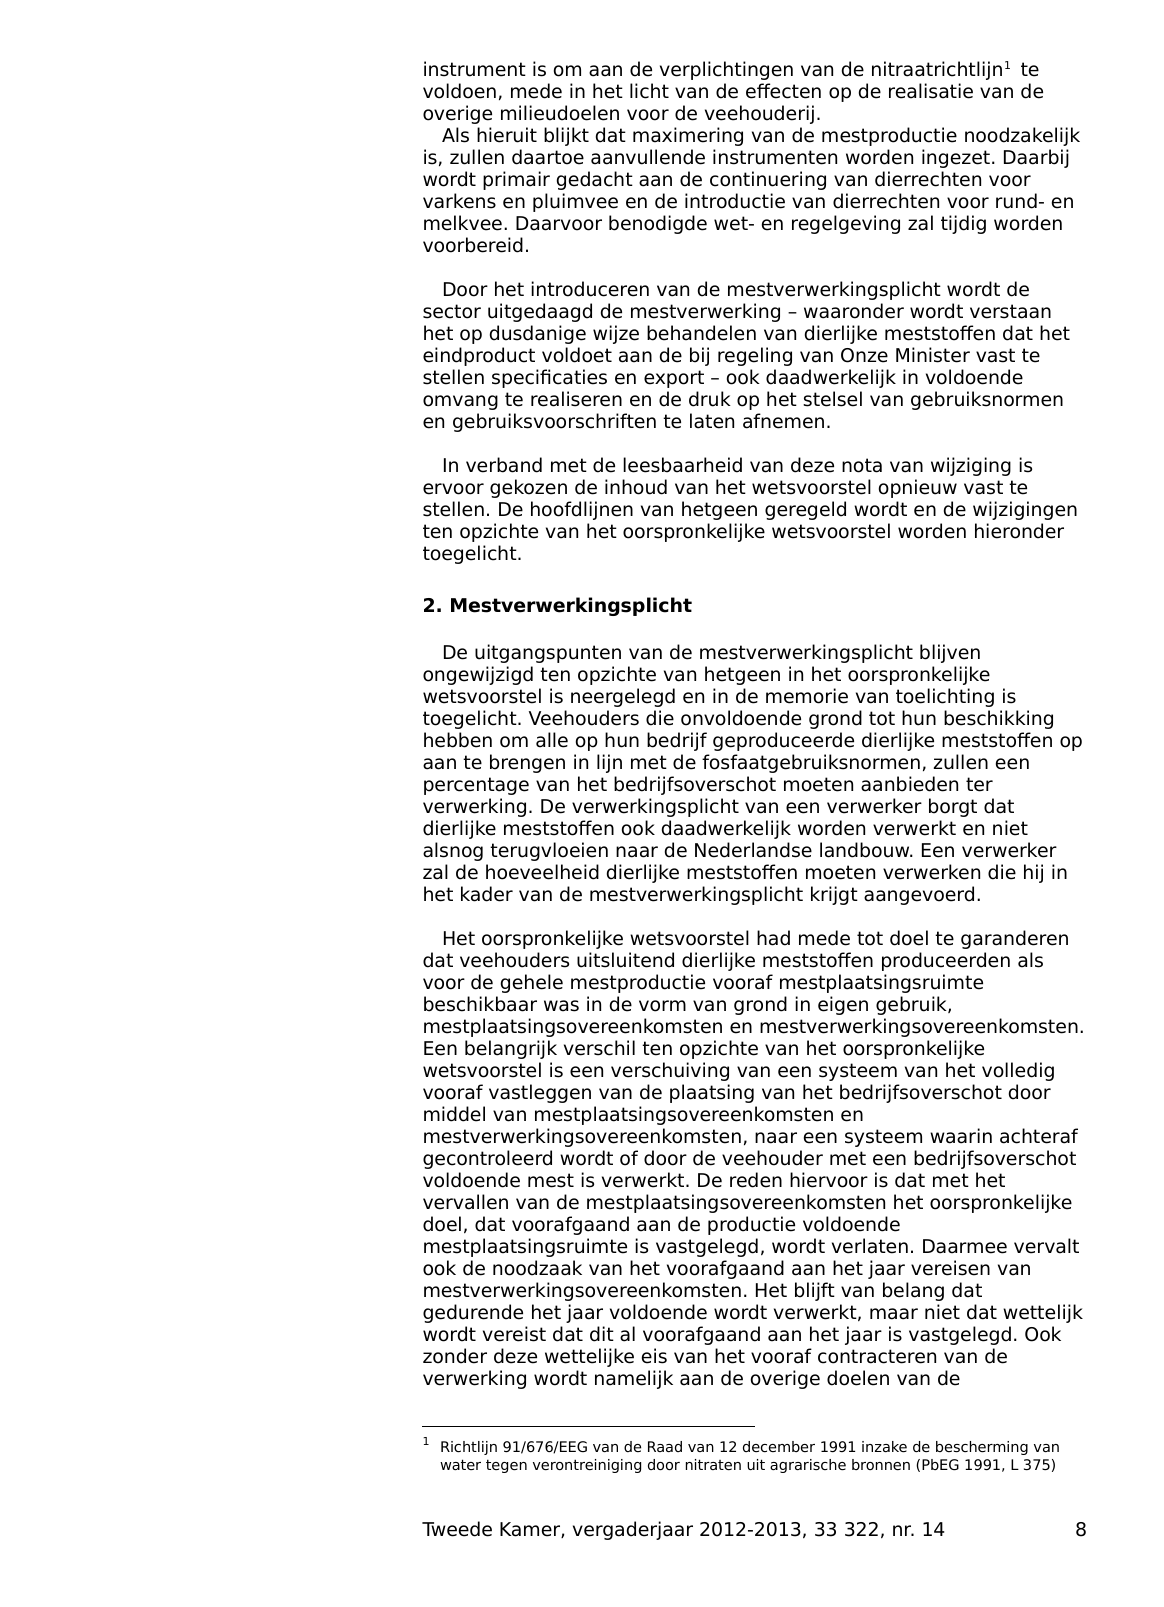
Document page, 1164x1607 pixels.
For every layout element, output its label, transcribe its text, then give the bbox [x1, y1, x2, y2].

text Door het introduceren van de mestverwerkingsplicht wordt de sector uitgedaagd de mestverwerking – waaronder wordt verstaan het op dusdanige wijze behandelen van dierlijke meststoffen dat het eindproduct voldoet aan de bij regeling van Onze Minister vast te stellen specificaties en export – ook daadwerkelijk in voldoende omvang te realiseren en de druk op het stelsel van gebruiksnormen en gebruiksvoorschriften te laten afnemen. [422, 279, 1087, 433]
text Als hieruit blijkt dat maximering van de mestproductie noodzakelijk is, zullen daartoe aanvullende instrumenten worden ingezet. Daarbij wordt primair gedacht aan de continuering van dierrechten voor varkens en pluimvee en de introductie van dierrechten voor rund- en melkvee. Daarvoor benodigde wet- en regelgeving zal tijdig worden voorbereid. [422, 125, 1087, 257]
text Het oorspronkelijke wetsvoorstel had mede tot doel te garanderen dat veehouders uitsluitend dierlijke meststoffen produceerden als voor de gehele mestproductie vooraf mestplaatsingsruimte beschikbaar was in de vorm van grond in eigen gebruik, mestplaatsingsovereenkomsten en mestverwerkingsovereenkomsten. Een belangrijk verschil ten opzichte van het oorspronkelijke wetsvoorstel is een verschuiving van een systeem van het volledig vooraf vastleggen van de plaatsing van het bedrijfsoverschot door middel van mestplaatsingsovereenkomsten en mestverwerkingsovereenkomsten, naar een systeem waarin achteraf gecontroleerd wordt of door de veehouder met een bedrijfsoverschot voldoende mest is verwerkt. De reden hiervoor is dat met het vervallen van de mestplaatsingsovereenkomsten het oorspronkelijke doel, dat voorafgaand aan de productie voldoende mestplaatsingsruimte is vastgelegd, wordt verlaten. Daarmee vervalt ook de noodzaak van het voorafgaand aan het jaar vereisen van mestverwerkingsovereenkomsten. Het blijft van belang dat gedurende het jaar voldoende wordt verwerkt, maar niet dat wettelijk wordt vereist dat dit al voorafgaand aan het jaar is vastgelegd. Ook zonder deze wettelijke eis van het vooraf contracteren van de verwerking wordt namelijk aan de overige doelen van de [422, 928, 1087, 1389]
subtitle 2. Mestverwerkingsplicht [422, 595, 1087, 617]
text Richtlijn 91/676/EEG van de Raad van 12 december 1991 inzake de bescherming van water tegen verontreiniging door nitraten uit agrarische bronnen (PbEG 1991, L 375) [422, 1435, 1087, 1474]
text instrument is om aan de verplichtingen van de nitraatrichtlijn te voldoen, mede in het licht van de effecten op de realisatie van de overige milieudoelen voor de veehouderij. [422, 59, 1087, 125]
text De uitgangspunten van de mestverwerkingsplicht blijven ongewijzigd ten opzichte van hetgeen in het oorspronkelijke wetsvoorstel is neergelegd en in de memorie van toelichting is toegelicht. Veehouders die onvoldoende grond tot hun beschikking hebben om alle op hun bedrijf geproduceerde dierlijke meststoffen op aan te brengen in lijn met de fosfaatgebruiksnormen, zullen een percentage van het bedrijfsoverschot moeten aanbieden ter verwerking. De verwerkingsplicht van een verwerker borgt dat dierlijke meststoffen ook daadwerkelijk worden verwerkt en niet alsnog terugvloeien naar de Nederlandse landbouw. Een verwerker zal de hoeveelheid dierlijke meststoffen moeten verwerken die hij in het kader van de mestverwerkingsplicht krijgt aangevoerd. [422, 642, 1087, 906]
text In verband met de leesbaarheid van deze nota van wijziging is ervoor gekozen de inhoud van het wetsvoorstel opnieuw vast te stellen. De hoofdlijnen van hetgeen geregeld wordt en de wijzigingen ten opzichte van het oorspronkelijke wetsvoorstel worden hieronder toegelicht. [422, 455, 1087, 565]
